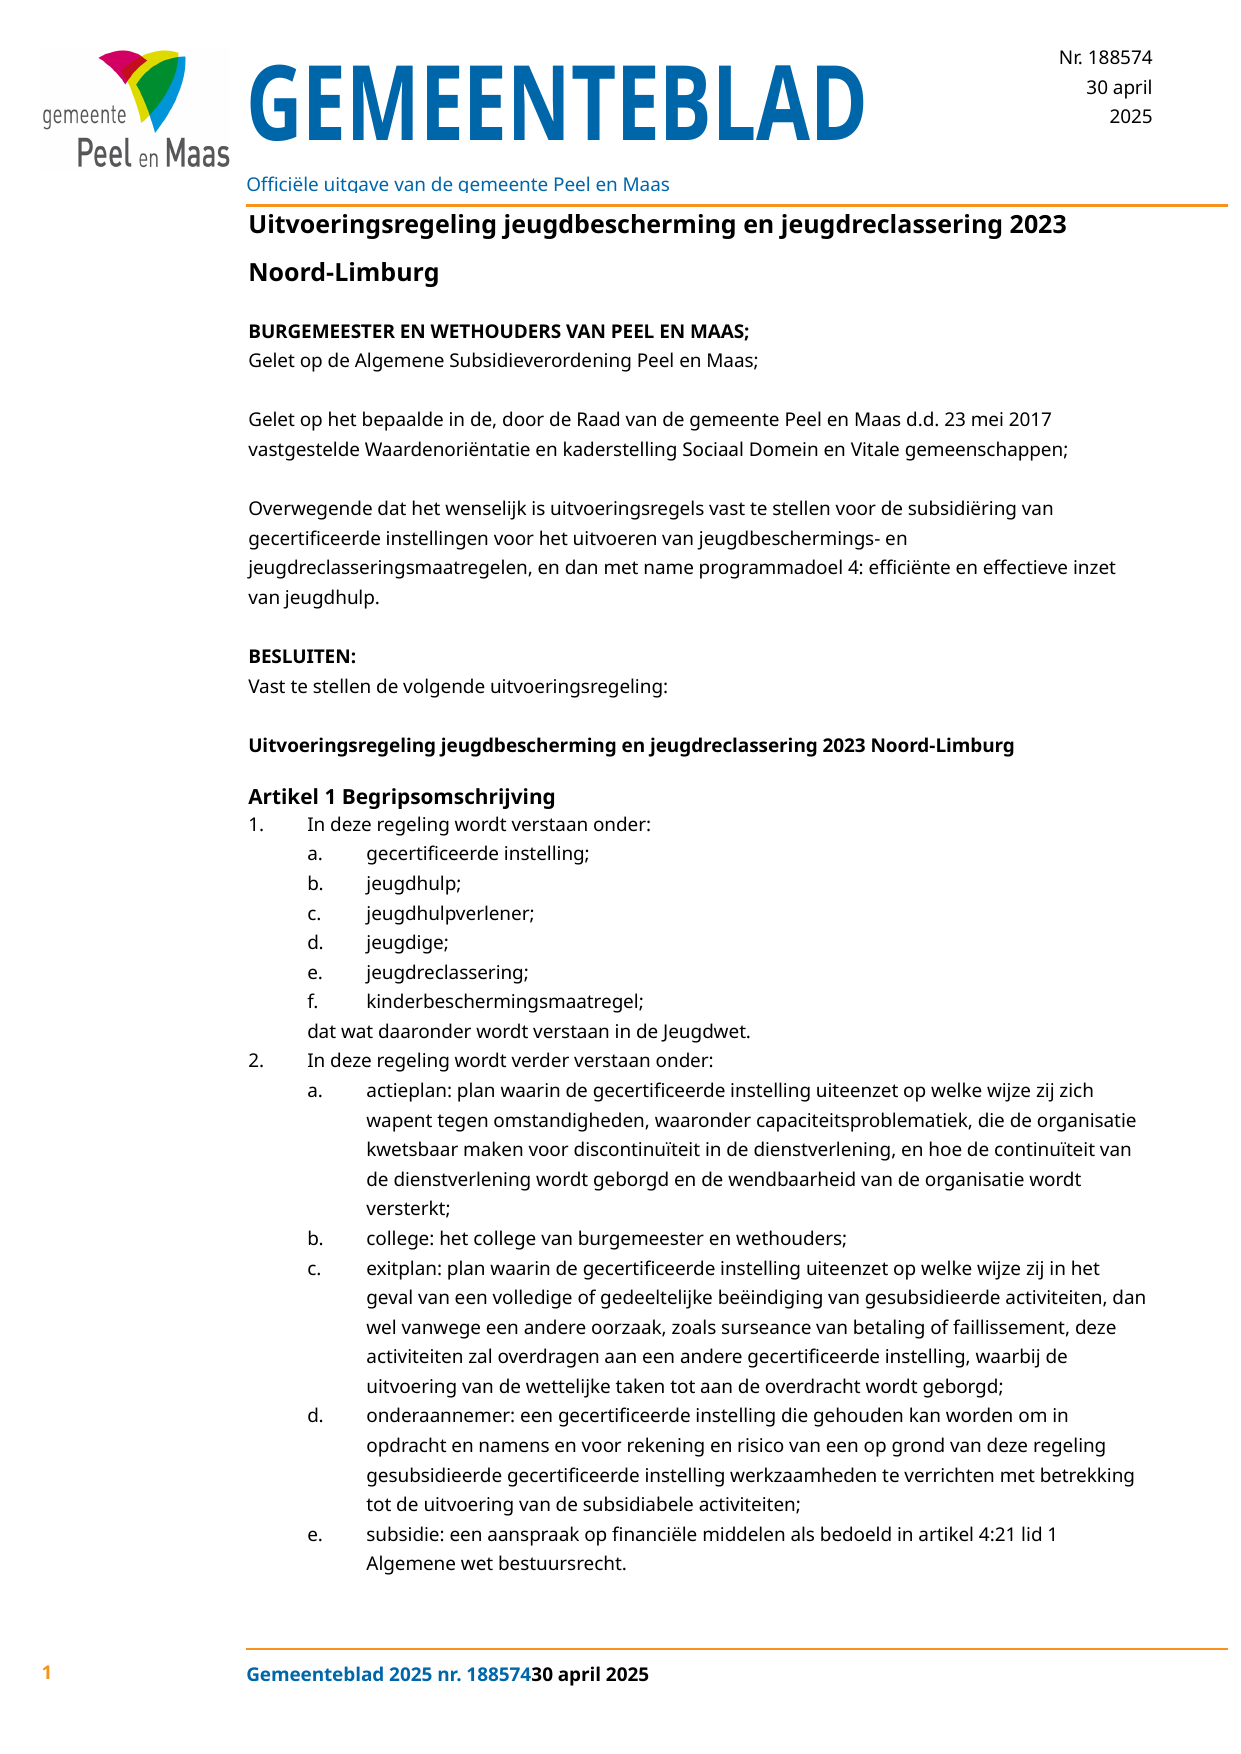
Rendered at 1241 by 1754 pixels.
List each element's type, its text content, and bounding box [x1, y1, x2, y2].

picture [41, 47, 231, 172]
list college: het college van burgemeester en wethouders; [307, 1225, 1152, 1251]
list gecertificeerde instelling; [307, 841, 1152, 866]
text Uitvoeringsregeling jeugdbescherming en jeugdreclassering 2023 Noord-Limburg [248, 732, 1152, 758]
list subsidie: een aanspraak op financiële middelen als bedoeld in artikel 4:21 lid 1 Algemene wet bestuursrecht. [307, 1521, 1152, 1576]
text BESLUITEN: [248, 643, 1152, 669]
list kinderbeschermingsmaatregel; [307, 988, 1152, 1014]
list jeugdhulp; [307, 870, 1152, 896]
list dat wat daaronder wordt verstaan in de Jeugdwet. [248, 1018, 1152, 1044]
text Artikel 1 Begripsomschrijving [248, 782, 1152, 811]
text BURGEMEESTER EN WETHOUDERS VAN PEEL EN MAAS; [248, 318, 1152, 344]
list jeugdige; [307, 929, 1152, 955]
list exitplan: plan waarin de gecertificeerde instelling uiteenzet op welke wijze zij in het geval van een volledige of gedeeltelijke beëindiging van gesubsidieerde activiteiten, dan wel vanwege een andere oorzaak, zoals surseance van betaling of faillissement, deze activiteiten zal overdragen aan een andere gecertificeerde instelling, waarbij de uitvoering van de wettelijke taken tot aan de overdracht wordt geborgd; [307, 1255, 1152, 1399]
list onderaannemer: een gecertificeerde instelling die gehouden kan worden om in opdracht en namens en voor rekening en risico van een op grond van deze regeling gesubsidieerde gecertificeerde instelling werkzaamheden te verrichten met betrekking tot de uitvoering van de subsidiabele activiteiten; [307, 1403, 1152, 1517]
text Vast te stellen de volgende uitvoeringsregeling: [248, 673, 1152, 699]
list In deze regeling wordt verstaan onder: [248, 811, 1152, 837]
list actieplan: plan waarin de gecertificeerde instelling uiteenzet op welke wijze zij zich wapent tegen omstandigheden, waaronder capaciteitsproblematiek, die de organisatie kwetsbaar maken voor discontinuïteit in de dienstverlening, en hoe de continuïteit van de dienstverlening wordt geborgd en de wendbaarheid van de organisatie wordt versterkt; [307, 1077, 1152, 1221]
list In deze regeling wordt verder verstaan onder: [248, 1048, 1152, 1073]
list jeugdreclassering; [307, 959, 1152, 984]
list jeugdhulpverlener; [307, 900, 1152, 925]
text Gelet op het bepaalde in de, door de Raad van de gemeente Peel en Maas d.d. 23 mei 2017 vastgestelde Waardenoriëntatie en kaderstelling Sociaal Domein en Vitale gemeenschappen; [248, 407, 1152, 462]
text Overwegende dat het wenselijk is uitvoeringsregels vast te stellen voor de subsidiëring van gecertificeerde instellingen voor het uitvoeren van jeugdbeschermings- en jeugdreclasseringsmaatregelen, en dan met name programmadoel 4: efficiënte en effectieve inzet van jeugdhulp. [248, 495, 1152, 610]
text Uitvoeringsregeling jeugdbescherming en jeugdreclassering 2023 Noord-Limburg [248, 207, 1152, 288]
text Gelet op de Algemene Subsidieverordening Peel en Maas; [248, 347, 1152, 373]
